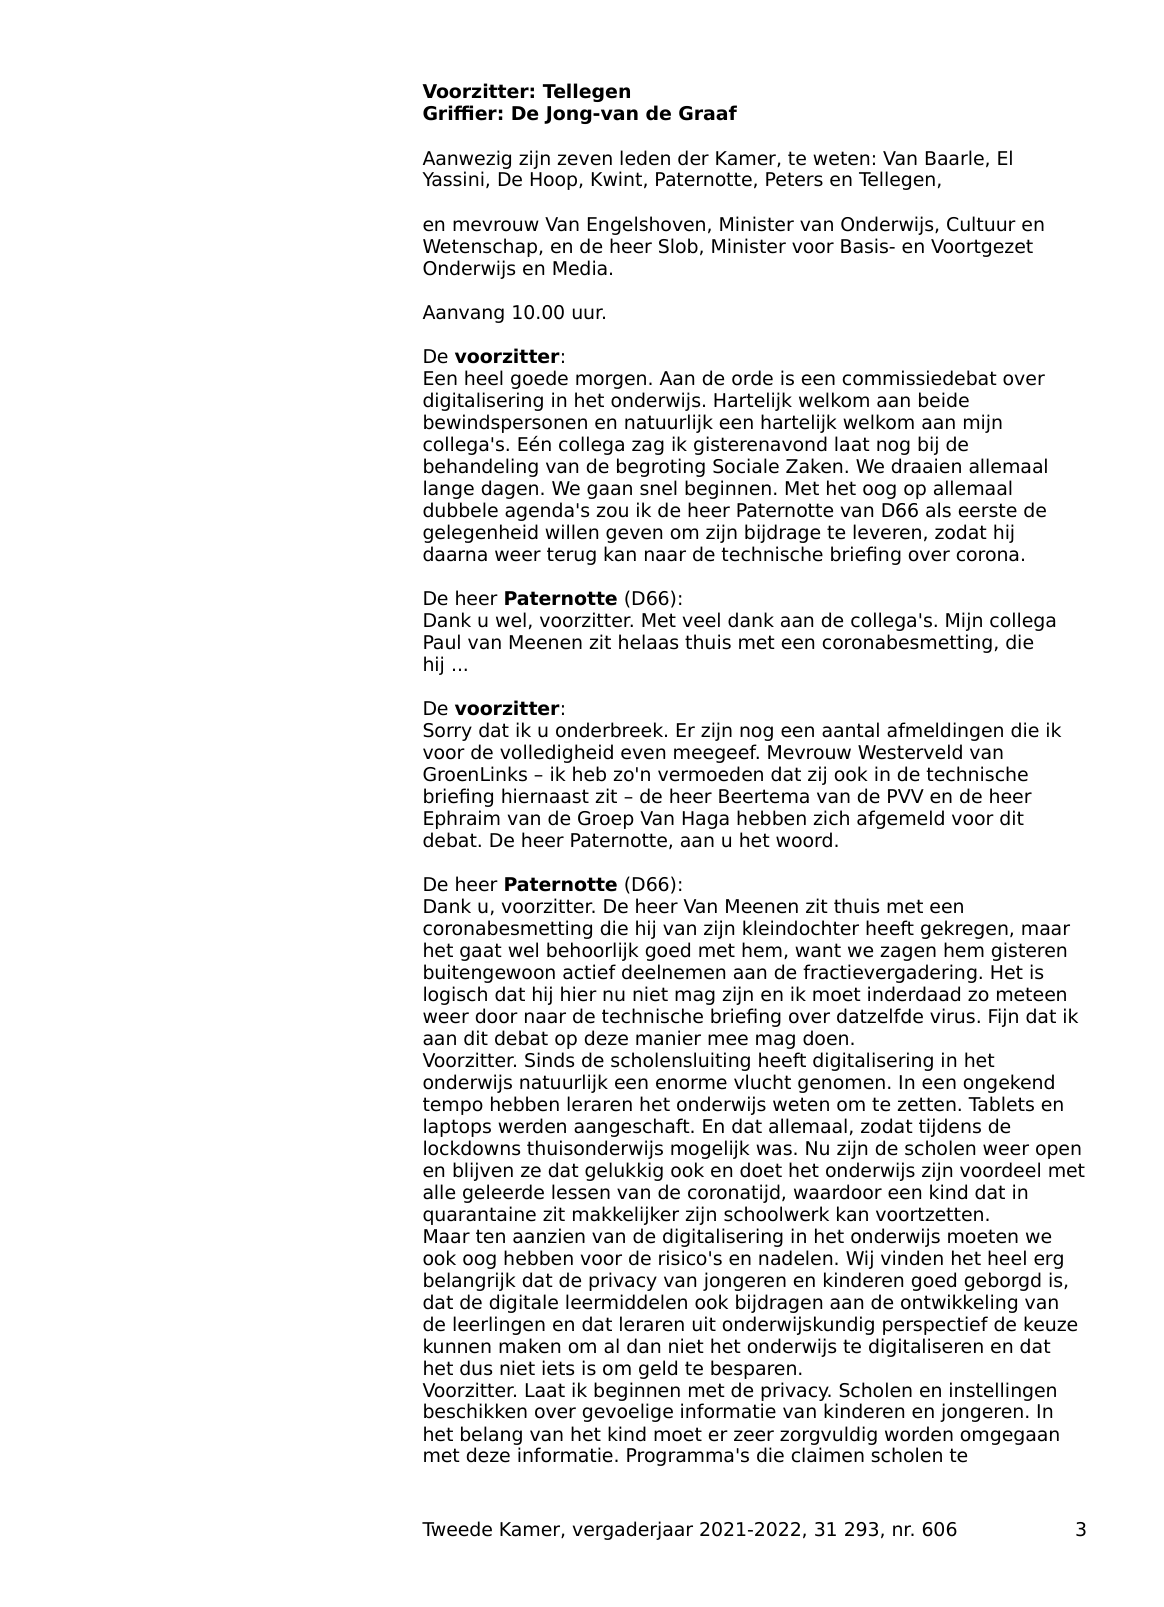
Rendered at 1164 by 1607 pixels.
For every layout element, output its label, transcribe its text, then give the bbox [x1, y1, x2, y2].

text Voorzitter. Sinds de scholensluiting heeft digitalisering in het onderwijs natuurlijk een enorme vlucht genomen. In een ongekend tempo hebben leraren het onderwijs weten om te zetten. Tablets en laptops werden aangeschaft. En dat allemaal, zodat tijdens de lockdowns thuisonderwijs mogelijk was. Nu zijn de scholen weer open en blijven ze dat gelukkig ook en doet het onderwijs zijn voordeel met alle geleerde lessen van de coronatijd, waardoor een kind dat in quarantaine zit makkelijker zijn schoolwerk kan voortzetten. [422, 1050, 1087, 1226]
text Sorry dat ik u onderbreek. Er zijn nog een aantal afmeldingen die ik voor de volledigheid even meegeef. Mevrouw Westerveld van GroenLinks – ik heb zo'n vermoeden dat zij ook in de technische briefing hiernaast zit – de heer Beertema van de PVV en de heer Ephraim van de Groep Van Haga hebben zich afgemeld voor dit debat. De heer Paternotte, aan u het woord. [422, 720, 1087, 852]
text De heer Paternotte (D66): [422, 588, 1087, 610]
text Maar ten aanzien van de digitalisering in het onderwijs moeten we ook oog hebben voor de risico's en nadelen. Wij vinden het heel erg belangrijk dat de privacy van jongeren en kinderen goed geborgd is, dat de digitale leermiddelen ook bijdragen aan de ontwikkeling van de leerlingen en dat leraren uit onderwijskundig perspectief de keuze kunnen maken om al dan niet het onderwijs te digitaliseren en dat het dus niet iets is om geld te besparen. [422, 1226, 1087, 1379]
text De heer Paternotte (D66): [422, 874, 1087, 896]
text Dank u, voorzitter. De heer Van Meenen zit thuis met een coronabesmetting die hij van zijn kleindochter heeft gekregen, maar het gaat wel behoorlijk goed met hem, want we zagen hem gisteren buitengewoon actief deelnemen aan de fractievergadering. Het is logisch dat hij hier nu niet mag zijn en ik moet inderdaad zo meteen weer door naar de technische briefing over datzelfde virus. Fijn dat ik aan dit debat op deze manier mee mag doen. [422, 896, 1087, 1050]
text De voorzitter: [422, 698, 1087, 720]
text Voorzitter: Tellegen [422, 81, 1087, 103]
text Voorzitter. Laat ik beginnen met de privacy. Scholen en instellingen beschikken over gevoelige informatie van kinderen en jongeren. In het belang van het kind moet er zeer zorgvuldig worden omgegaan met deze informatie. Programma's die claimen scholen te [422, 1379, 1087, 1467]
text Een heel goede morgen. Aan de orde is een commissiedebat over digitalisering in het onderwijs. Hartelijk welkom aan beide bewindspersonen en natuurlijk een hartelijk welkom aan mijn collega's. Eén collega zag ik gisterenavond laat nog bij de behandeling van de begroting Sociale Zaken. We draaien allemaal lange dagen. We gaan snel beginnen. Met het oog op allemaal dubbele agenda's zou ik de heer Paternotte van D66 als eerste de gelegenheid willen geven om zijn bijdrage te leveren, zodat hij daarna weer terug kan naar de technische briefing over corona. [422, 368, 1087, 566]
text Aanwezig zijn zeven leden der Kamer, te weten: Van Baarle, El Yassini, De Hoop, Kwint, Paternotte, Peters en Tellegen, [422, 147, 1087, 191]
text Aanvang 10.00 uur. [422, 302, 1087, 324]
text Dank u wel, voorzitter. Met veel dank aan de collega's. Mijn collega Paul van Meenen zit helaas thuis met een coronabesmetting, die hij ... [422, 610, 1087, 676]
text Griffier: De Jong-van de Graaf [422, 103, 1087, 125]
text De voorzitter: [422, 346, 1087, 368]
text en mevrouw Van Engelshoven, Minister van Onderwijs, Cultuur en Wetenschap, en de heer Slob, Minister voor Basis- en Voortgezet Onderwijs en Media. [422, 213, 1087, 279]
